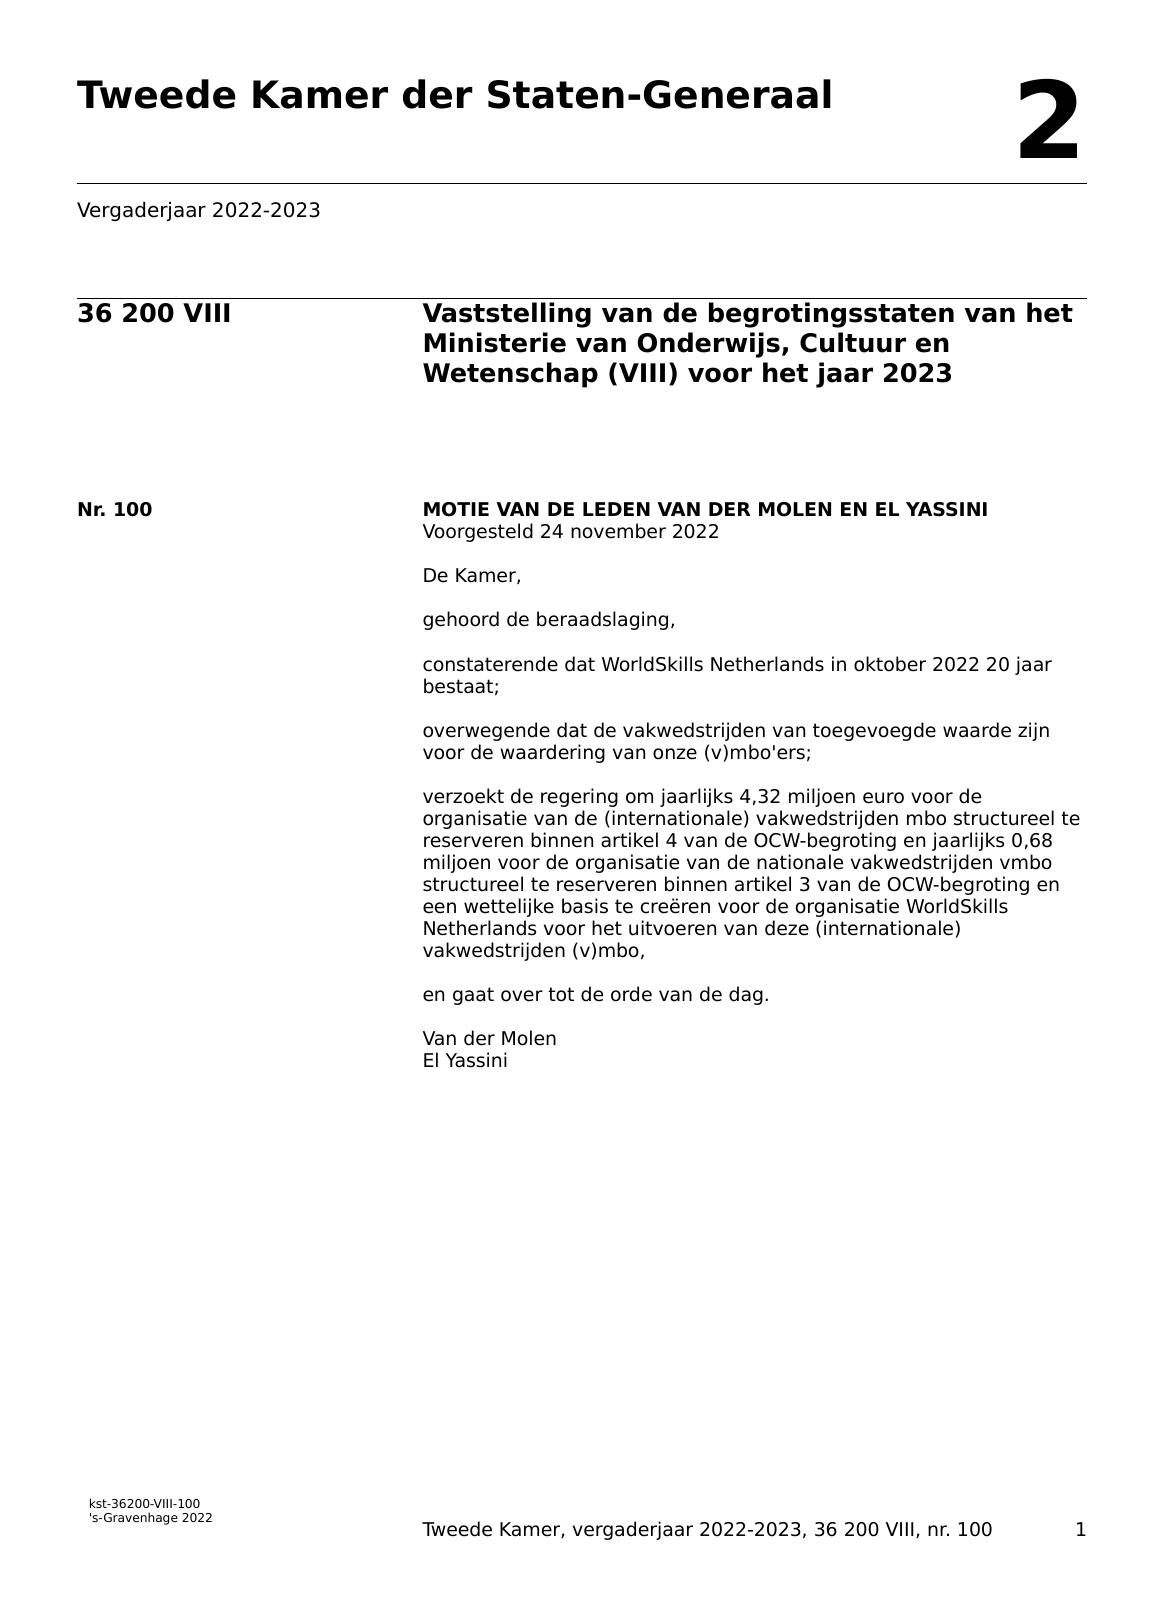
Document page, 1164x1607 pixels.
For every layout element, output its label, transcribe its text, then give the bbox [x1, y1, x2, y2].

table_header 2 [886, 59, 1087, 183]
text verzoekt de regering om jaarlijks 4,32 miljoen euro voor de organisatie van de (internationale) vakwedstrijden mbo structureel te reserveren binnen artikel 4 van de OCW-begroting en jaarlijks 0,68 miljoen voor de organisatie van de nationale vakwedstrijden vmbo structureel te reserveren binnen artikel 3 van de OCW-begroting en een wettelijke basis te creëren voor de organisatie WorldSkills Netherlands voor het uitvoeren van deze (internationale) vakwedstrijden (v)mbo, [422, 786, 1087, 962]
text De Kamer, [422, 565, 1087, 587]
text constaterende dat WorldSkills Netherlands in oktober 2022 20 jaar bestaat; [422, 653, 1087, 697]
text Voorgesteld 24 november 2022 [422, 521, 1087, 543]
text El Yassini [422, 1050, 1087, 1072]
text overwegende dat de vakwedstrijden van toegevoegde waarde zijn voor de waardering van onze (v)mbo'ers; [422, 720, 1087, 764]
text 's-Gravenhage 2022 [88, 1511, 323, 1525]
text gehoord de beraadslaging, [422, 609, 1087, 631]
table_header Tweede Kamer der Staten-Generaal [77, 59, 886, 183]
subtitle 36 200 VIII Vaststelling van de begrotingsstaten van het Ministerie van Onderwijs, Cultuur en Wetenschap (VIII) voor het jaar 2023 [77, 299, 1087, 388]
subtitle Nr. 100 MOTIE VAN DE LEDEN VAN DER MOLEN EN EL YASSINI [77, 499, 1087, 521]
text Van der Molen [422, 1028, 1087, 1050]
text en gaat over tot de orde van de dag. [422, 984, 1087, 1006]
text kst-36200-VIII-100 [88, 1497, 323, 1511]
table_cell Vergaderjaar 2022-2023 [77, 184, 1087, 298]
